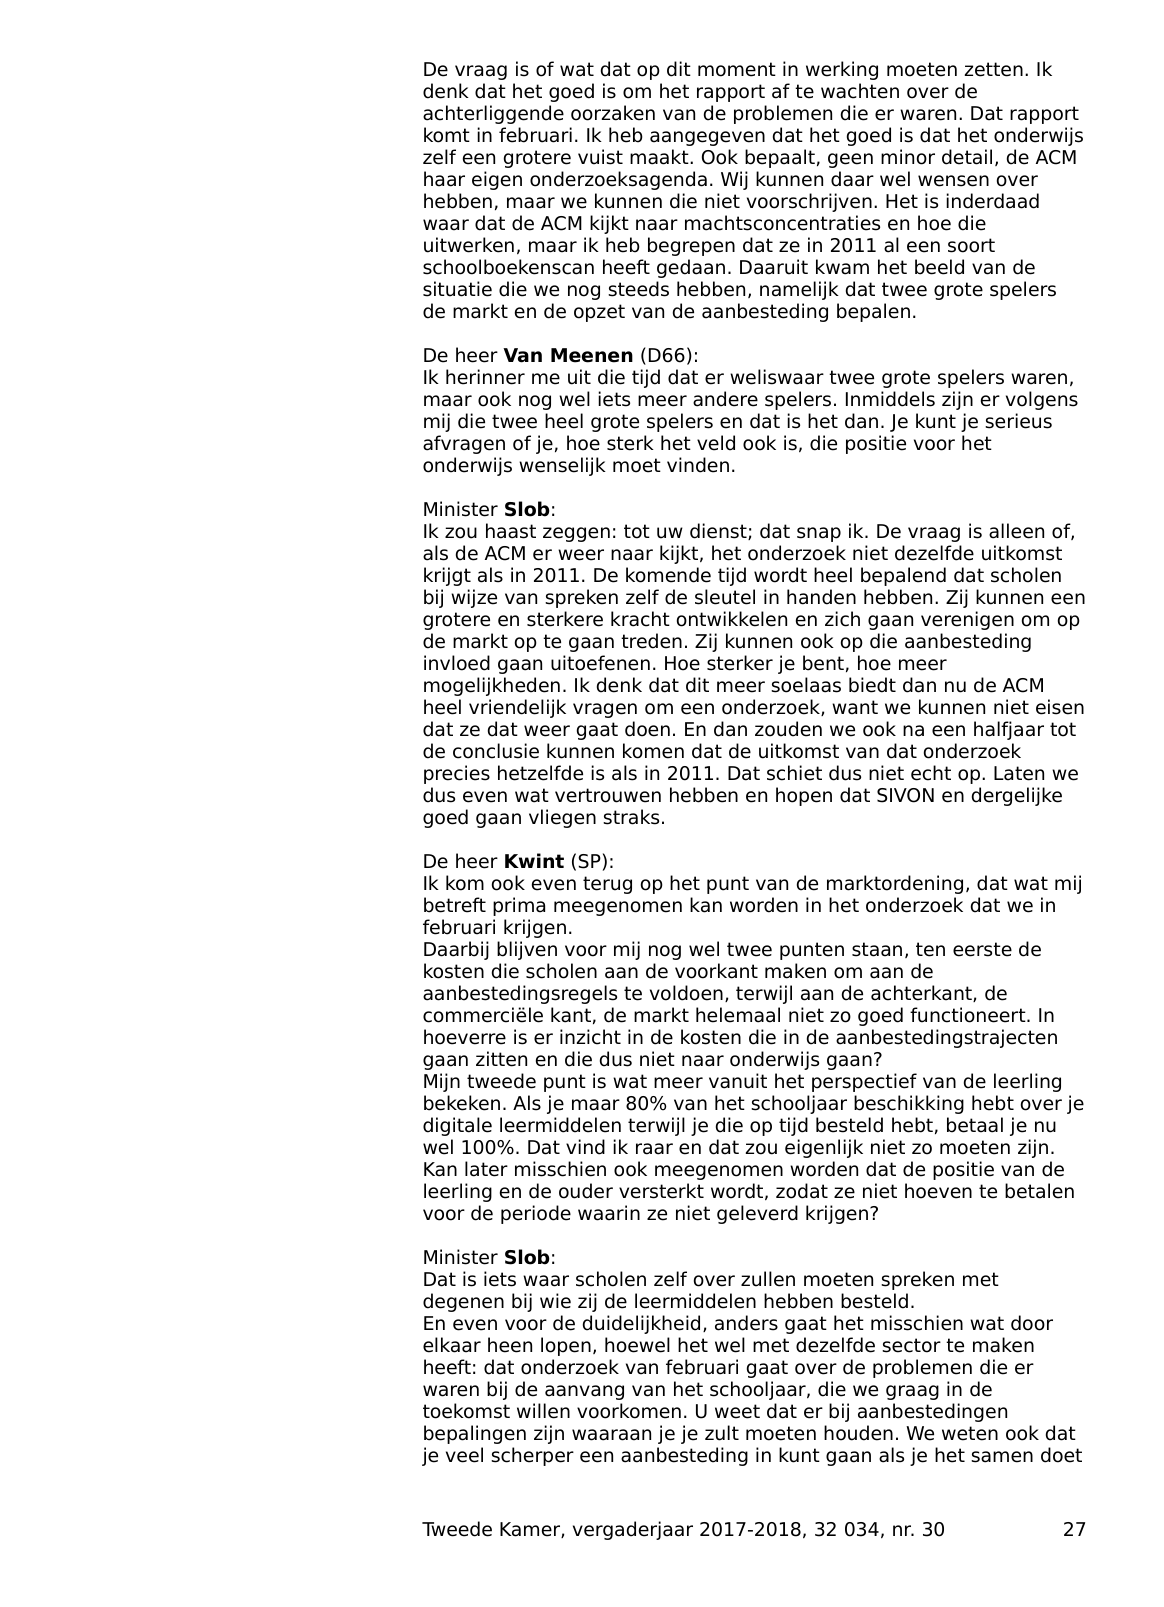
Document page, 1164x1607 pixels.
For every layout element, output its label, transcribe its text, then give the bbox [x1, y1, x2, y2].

text Daarbij blijven voor mij nog wel twee punten staan, ten eerste de kosten die scholen aan de voorkant maken om aan de aanbestedingsregels te voldoen, terwijl aan de achterkant, de commerciële kant, de markt helemaal niet zo goed functioneert. In hoeverre is er inzicht in de kosten die in de aanbestedingstrajecten gaan zitten en die dus niet naar onderwijs gaan? [422, 939, 1087, 1071]
text De vraag is of wat dat op dit moment in werking moeten zetten. Ik denk dat het goed is om het rapport af te wachten over de achterliggende oorzaken van de problemen die er waren. Dat rapport komt in februari. Ik heb aangegeven dat het goed is dat het onderwijs zelf een grotere vuist maakt. Ook bepaalt, geen minor detail, de ACM haar eigen onderzoeksagenda. Wij kunnen daar wel wensen over hebben, maar we kunnen die niet voorschrijven. Het is inderdaad waar dat de ACM kijkt naar machtsconcentraties en hoe die uitwerken, maar ik heb begrepen dat ze in 2011 al een soort schoolboekenscan heeft gedaan. Daaruit kwam het beeld van de situatie die we nog steeds hebben, namelijk dat twee grote spelers de markt en de opzet van de aanbesteding bepalen. [422, 59, 1087, 323]
text En even voor de duidelijkheid, anders gaat het misschien wat door elkaar heen lopen, hoewel het wel met dezelfde sector te maken heeft: dat onderzoek van februari gaat over de problemen die er waren bij de aanvang van het schooljaar, die we graag in de toekomst willen voorkomen. U weet dat er bij aanbestedingen bepalingen zijn waaraan je je zult moeten houden. We weten ook dat je veel scherper een aanbesteding in kunt gaan als je het samen doet [422, 1313, 1087, 1467]
text Minister Slob: [422, 499, 1087, 521]
text Ik zou haast zeggen: tot uw dienst; dat snap ik. De vraag is alleen of, als de ACM er weer naar kijkt, het onderzoek niet dezelfde uitkomst krijgt als in 2011. De komende tijd wordt heel bepalend dat scholen bij wijze van spreken zelf de sleutel in handen hebben. Zij kunnen een grotere en sterkere kracht ontwikkelen en zich gaan verenigen om op de markt op te gaan treden. Zij kunnen ook op die aanbesteding invloed gaan uitoefenen. Hoe sterker je bent, hoe meer mogelijkheden. Ik denk dat dit meer soelaas biedt dan nu de ACM heel vriendelijk vragen om een onderzoek, want we kunnen niet eisen dat ze dat weer gaat doen. En dan zouden we ook na een halfjaar tot de conclusie kunnen komen dat de uitkomst van dat onderzoek precies hetzelfde is als in 2011. Dat schiet dus niet echt op. Laten we dus even wat vertrouwen hebben en hopen dat SIVON en dergelijke goed gaan vliegen straks. [422, 521, 1087, 829]
text De heer Van Meenen (D66): [422, 345, 1087, 367]
text Dat is iets waar scholen zelf over zullen moeten spreken met degenen bij wie zij de leermiddelen hebben besteld. [422, 1269, 1087, 1313]
text De heer Kwint (SP): [422, 851, 1087, 873]
text Ik herinner me uit die tijd dat er weliswaar twee grote spelers waren, maar ook nog wel iets meer andere spelers. Inmiddels zijn er volgens mij die twee heel grote spelers en dat is het dan. Je kunt je serieus afvragen of je, hoe sterk het veld ook is, die positie voor het onderwijs wenselijk moet vinden. [422, 367, 1087, 477]
text Ik kom ook even terug op het punt van de marktordening, dat wat mij betreft prima meegenomen kan worden in het onderzoek dat we in februari krijgen. [422, 873, 1087, 939]
text Mijn tweede punt is wat meer vanuit het perspectief van de leerling bekeken. Als je maar 80% van het schooljaar beschikking hebt over je digitale leermiddelen terwijl je die op tijd besteld hebt, betaal je nu wel 100%. Dat vind ik raar en dat zou eigenlijk niet zo moeten zijn. Kan later misschien ook meegenomen worden dat de positie van de leerling en de ouder versterkt wordt, zodat ze niet hoeven te betalen voor de periode waarin ze niet geleverd krijgen? [422, 1071, 1087, 1224]
text Minister Slob: [422, 1247, 1087, 1269]
